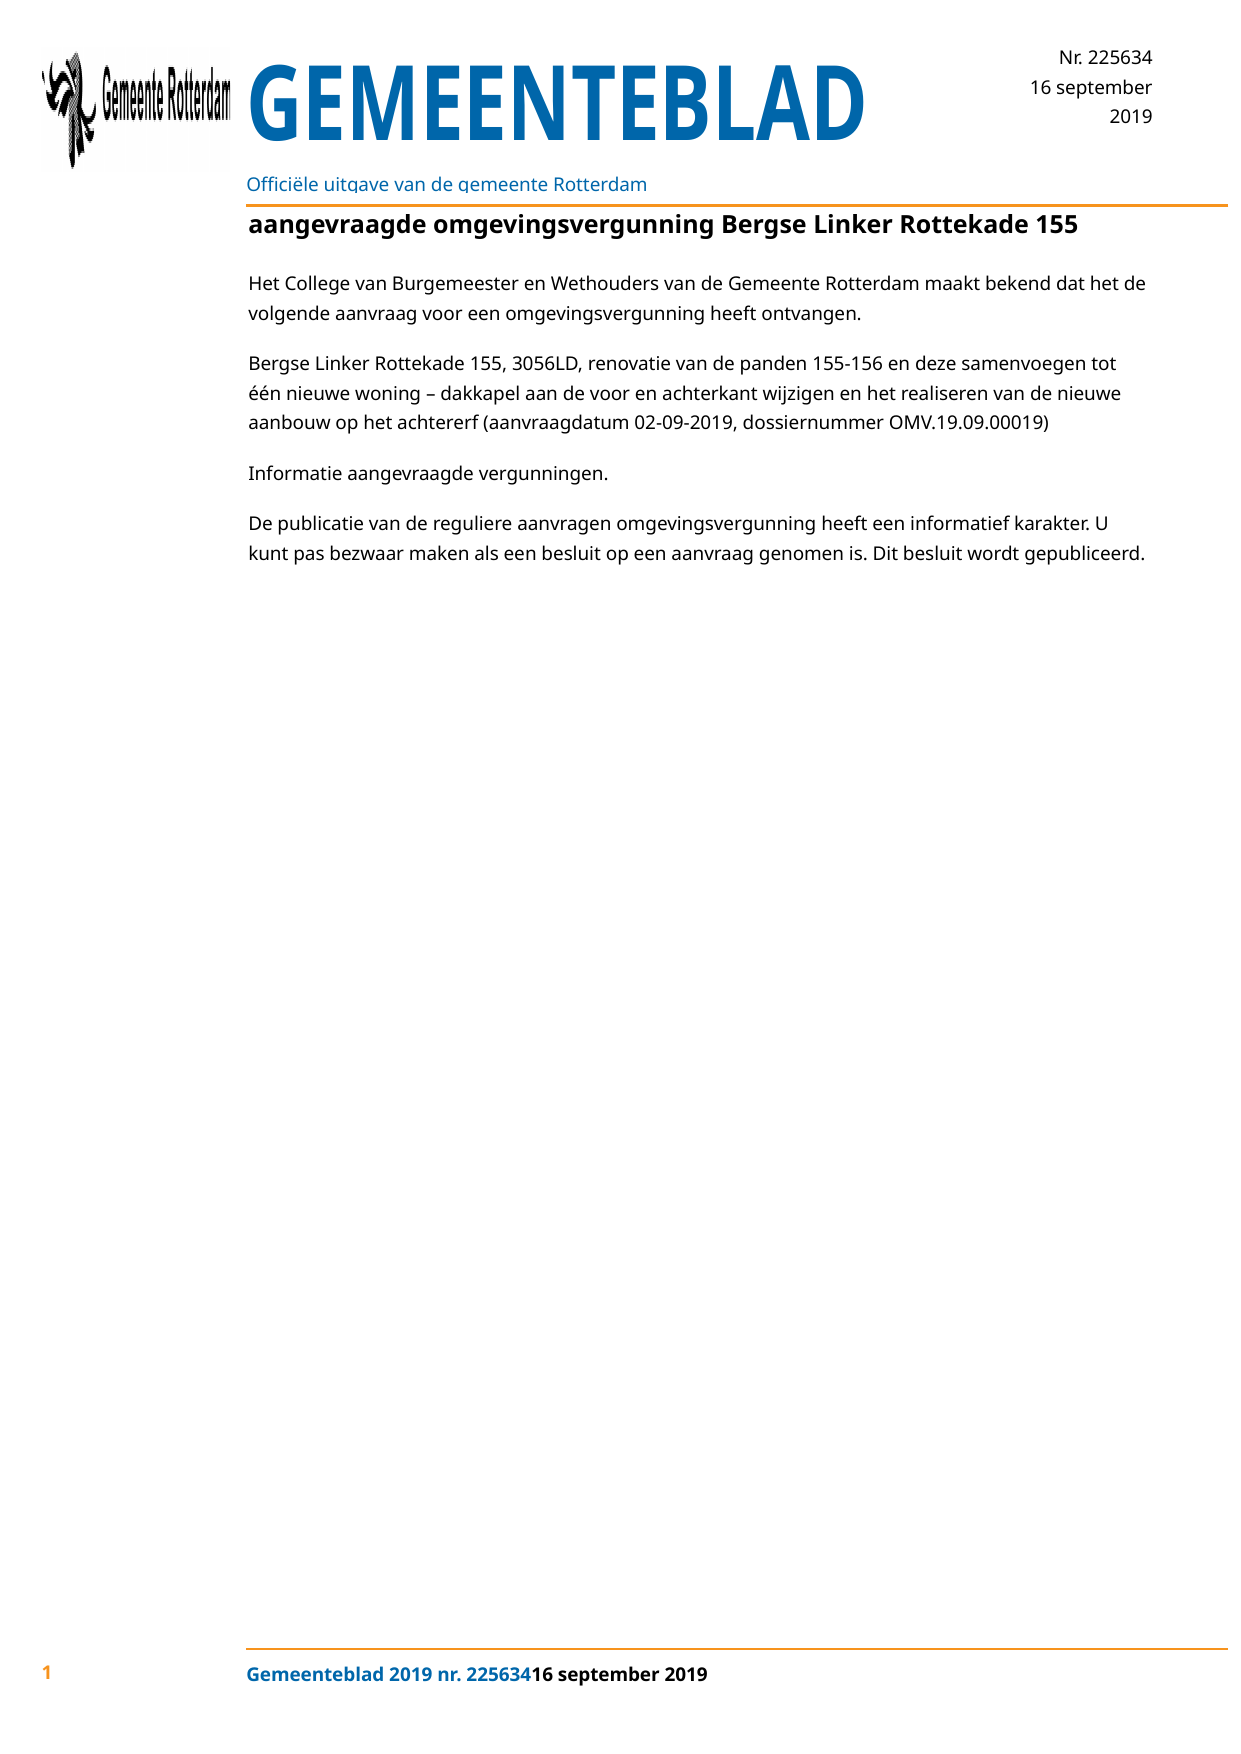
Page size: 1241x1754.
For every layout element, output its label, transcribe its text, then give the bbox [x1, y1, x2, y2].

text Bergse Linker Rottekade 155, 3056LD, renovatie van de panden 155-156 en deze samenvoegen tot één nieuwe woning – dakkapel aan de voor en achterkant wijzigen en het realiseren van de nieuwe aanbouw op het achtererf (aanvraagdatum 02-09-2019, dossiernummer OMV.19.09.00019) [248, 350, 1152, 435]
text De publicatie van de reguliere aanvragen omgevingsvergunning heeft een informatief karakter. U kunt pas bezwaar maken als een besluit op een aanvraag genomen is. Dit besluit wordt gepubliceerd. [248, 510, 1152, 566]
text Het College van Burgemeester en Wethouders van de Gemeente Rotterdam maakt bekend dat het de volgende aanvraag voor een omgevingsvergunning heeft ontvangen. [248, 270, 1152, 326]
text aangevraagde omgevingsvergunning Bergse Linker Rottekade 155 [248, 207, 1152, 241]
text Informatie aangevraagde vergunningen. [248, 460, 1152, 486]
picture [41, 47, 231, 172]
